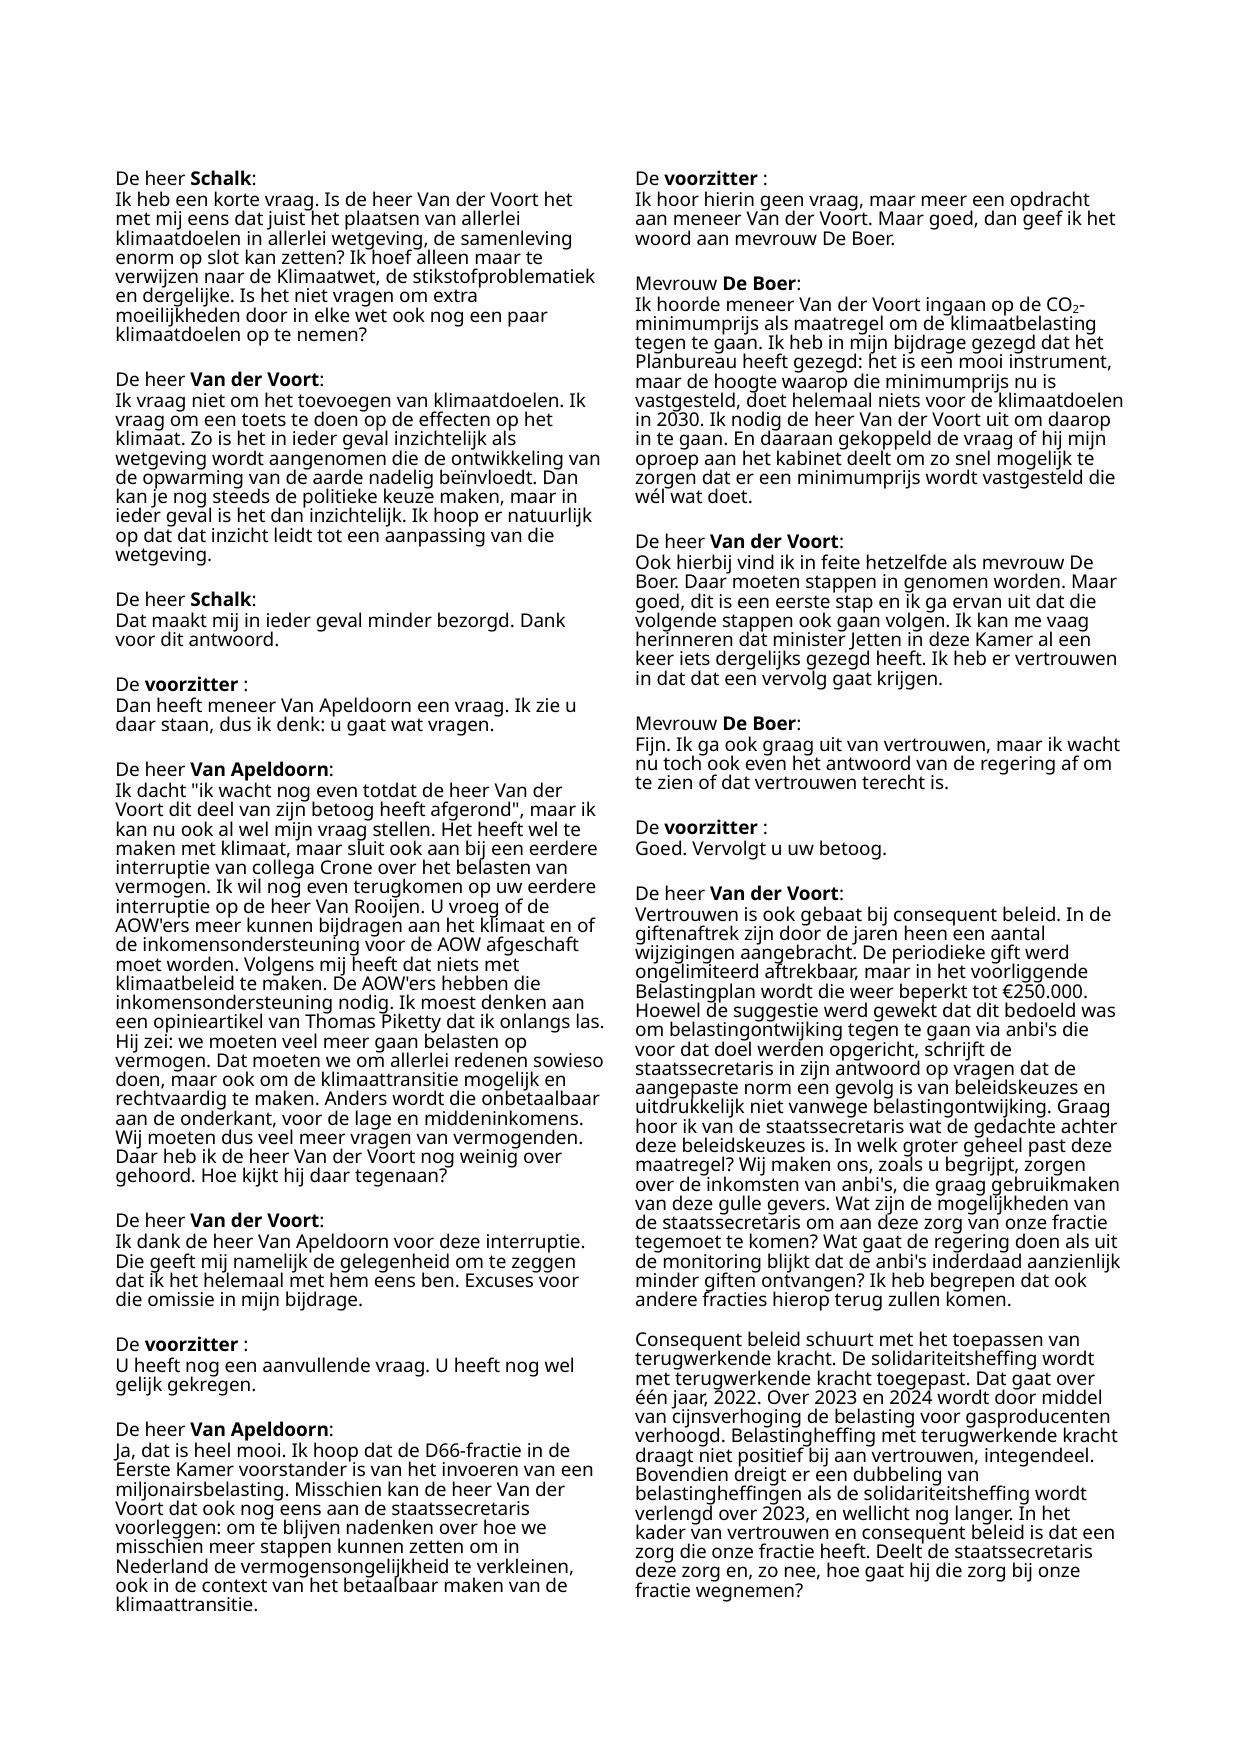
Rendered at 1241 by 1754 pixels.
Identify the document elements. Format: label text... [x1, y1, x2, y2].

text De heer Van Apeldoorn: [115, 1416, 605, 1442]
text De heer Van der Voort: [115, 1208, 605, 1233]
text De heer Van der Voort: [635, 880, 1125, 906]
text Dan heeft meneer Van Apeldoorn een vraag. Ik zie u daar staan, dus ik denk: u gaat wat vragen. [115, 697, 605, 736]
text Ik dacht "ik wacht nog even totdat de heer Van der Voort dit deel van zijn betoog heeft afgerond", maar ik kan nu ook al wel mijn vraag stellen. Het heeft wel te maken met klimaat, maar sluit ook aan bij een eerdere interruptie van collega Crone over het belasten van vermogen. Ik wil nog even terugkomen op uw eerdere interruptie op de heer Van Rooijen. U vroeg of de AOW'ers meer kunnen bijdragen aan het klimaat en of de inkomensondersteuning voor de AOW afgeschaft moet worden. Volgens mij heeft dat niets met klimaatbeleid te maken. De AOW'ers hebben die inkomensondersteuning nodig. Ik moest denken aan een opinieartikel van Thomas Piketty dat ik onlangs las. Hij zei: we moeten veel meer gaan belasten op vermogen. Dat moeten we om allerlei redenen sowieso doen, maar ook om de klimaattransitie mogelijk en rechtvaardig te maken. Anders wordt die onbetaalbaar aan de onderkant, voor de lage en middeninkomens. Wij moeten dus veel meer vragen van vermogenden. Daar heb ik de heer Van der Voort nog weinig over gehoord. Hoe kijkt hij daar tegenaan? [115, 782, 605, 1187]
text De voorzitter : [115, 1331, 605, 1357]
text De voorzitter : [115, 671, 605, 697]
text U heeft nog een aanvullende vraag. U heeft nog wel gelijk gekregen. [115, 1357, 605, 1396]
text Ik heb een korte vraag. Is de heer Van der Voort het met mij eens dat juist het plaatsen van allerlei klimaatdoelen in allerlei wetgeving, de samenleving enorm op slot kan zetten? Ik hoef alleen maar te verwijzen naar de Klimaatwet, de stikstofproblematiek en dergelijke. Is het niet vragen om extra moeilijkheden door in elke wet ook nog een paar klimaatdoelen op te nemen? [115, 191, 605, 345]
text De voorzitter : [635, 165, 1125, 191]
text Mevrouw De Boer: [635, 270, 1125, 296]
text Ik hoorde meneer Van der Voort ingaan op de CO2-minimumprijs als maatregel om de klimaatbelasting tegen te gaan. Ik heb in mijn bijdrage gezegd dat het Planbureau heeft gezegd: het is een mooi instrument, maar de hoogte waarop die minimumprijs nu is vastgesteld, doet helemaal niets voor de klimaatdoelen in 2030. Ik nodig de heer Van der Voort uit om daarop in te gaan. En daaraan gekoppeld de vraag of hij mijn oproep aan het kabinet deelt om zo snel mogelijk te zorgen dat er een minimumprijs wordt vastgesteld die wél wat doet. [635, 296, 1125, 507]
text De heer Schalk: [115, 586, 605, 612]
text De heer Van Apeldoorn: [115, 756, 605, 782]
text Ik hoor hierin geen vraag, maar meer een opdracht aan meneer Van der Voort. Maar goed, dan geef ik het woord aan mevrouw De Boer. [635, 191, 1125, 249]
text Vertrouwen is ook gebaat bij consequent beleid. In de giftenaftrek zijn door de jaren heen een aantal wijzigingen aangebracht. De periodieke gift werd ongelimiteerd aftrekbaar, maar in het voorliggende Belastingplan wordt die weer beperkt tot €250.000. Hoewel de suggestie werd gewekt dat dit bedoeld was om belastingontwijking tegen te gaan via anbi's die voor dat doel werden opgericht, schrijft de staatssecretaris in zijn antwoord op vragen dat de aangepaste norm een gevolg is van beleidskeuzes en uitdrukkelijk niet vanwege belastingontwijking. Graag hoor ik van de staatssecretaris wat de gedachte achter deze beleidskeuzes is. In welk groter geheel past deze maatregel? Wij maken ons, zoals u begrijpt, zorgen over de inkomsten van anbi's, die graag gebruikmaken van deze gulle gevers. Wat zijn de mogelijkheden van de staatssecretaris om aan deze zorg van onze fractie tegemoet te komen? Wat gaat de regering doen als uit de monitoring blijkt dat de anbi's inderdaad aanzienlijk minder giften ontvangen? Ik heb begrepen dat ook andere fracties hierop terug zullen komen. [635, 906, 1125, 1310]
text Ja, dat is heel mooi. Ik hoop dat de D66-fractie in de Eerste Kamer voorstander is van het invoeren van een miljonairsbelasting. Misschien kan de heer Van der Voort dat ook nog eens aan de staatssecretaris voorleggen: om te blijven nadenken over hoe we misschien meer stappen kunnen zetten om in Nederland de vermogensongelijkheid te verkleinen, ook in de context van het betaalbaar maken van de klimaattransitie. [115, 1442, 605, 1616]
text Goed. Vervolgt u uw betoog. [635, 840, 1125, 859]
text De voorzitter : [635, 814, 1125, 840]
text Ook hierbij vind ik in feite hetzelfde als mevrouw De Boer. Daar moeten stappen in genomen worden. Maar goed, dit is een eerste stap en ik ga ervan uit dat die volgende stappen ook gaan volgen. Ik kan me vaag herinneren dat minister Jetten in deze Kamer al een keer iets dergelijks gezegd heeft. Ik heb er vertrouwen in dat dat een vervolg gaat krijgen. [635, 554, 1125, 689]
text Fijn. Ik ga ook graag uit van vertrouwen, maar ik wacht nu toch ook even het antwoord van de regering af om te zien of dat vertrouwen terecht is. [635, 736, 1125, 793]
text De heer Van der Voort: [635, 528, 1125, 554]
text Mevrouw De Boer: [635, 710, 1125, 736]
text Dat maakt mij in ieder geval minder bezorgd. Dank voor dit antwoord. [115, 612, 605, 650]
text Ik vraag niet om het toevoegen van klimaatdoelen. Ik vraag om een toets te doen op de effecten op het klimaat. Zo is het in ieder geval inzichtelijk als wetgeving wordt aangenomen die de ontwikkeling van de opwarming van de aarde nadelig beïnvloedt. Dan kan je nog steeds de politieke keuze maken, maar in ieder geval is het dan inzichtelijk. Ik hoop er natuurlijk op dat dat inzicht leidt tot een aanpassing van die wetgeving. [115, 392, 605, 565]
text Consequent beleid schuurt met het toepassen van terugwerkende kracht. De solidariteitsheffing wordt met terugwerkende kracht toegepast. Dat gaat over één jaar, 2022. Over 2023 en 2024 wordt door middel van cijnsverhoging de belasting voor gasproducenten verhoogd. Belastingheffing met terugwerkende kracht draagt niet positief bij aan vertrouwen, integendeel. Bovendien dreigt er een dubbeling van belastingheffingen als de solidariteitsheffing wordt verlengd over 2023, en wellicht nog langer. In het kader van vertrouwen en consequent beleid is dat een zorg die onze fractie heeft. Deelt de staatssecretaris deze zorg en, zo nee, hoe gaat hij die zorg bij onze fractie wegnemen? [635, 1331, 1125, 1601]
text De heer Van der Voort: [115, 366, 605, 392]
text De heer Schalk: [115, 165, 605, 191]
text Ik dank de heer Van Apeldoorn voor deze interruptie. Die geeft mij namelijk de gelegenheid om te zeggen dat ik het helemaal met hem eens ben. Excuses voor die omissie in mijn bijdrage. [115, 1233, 605, 1310]
